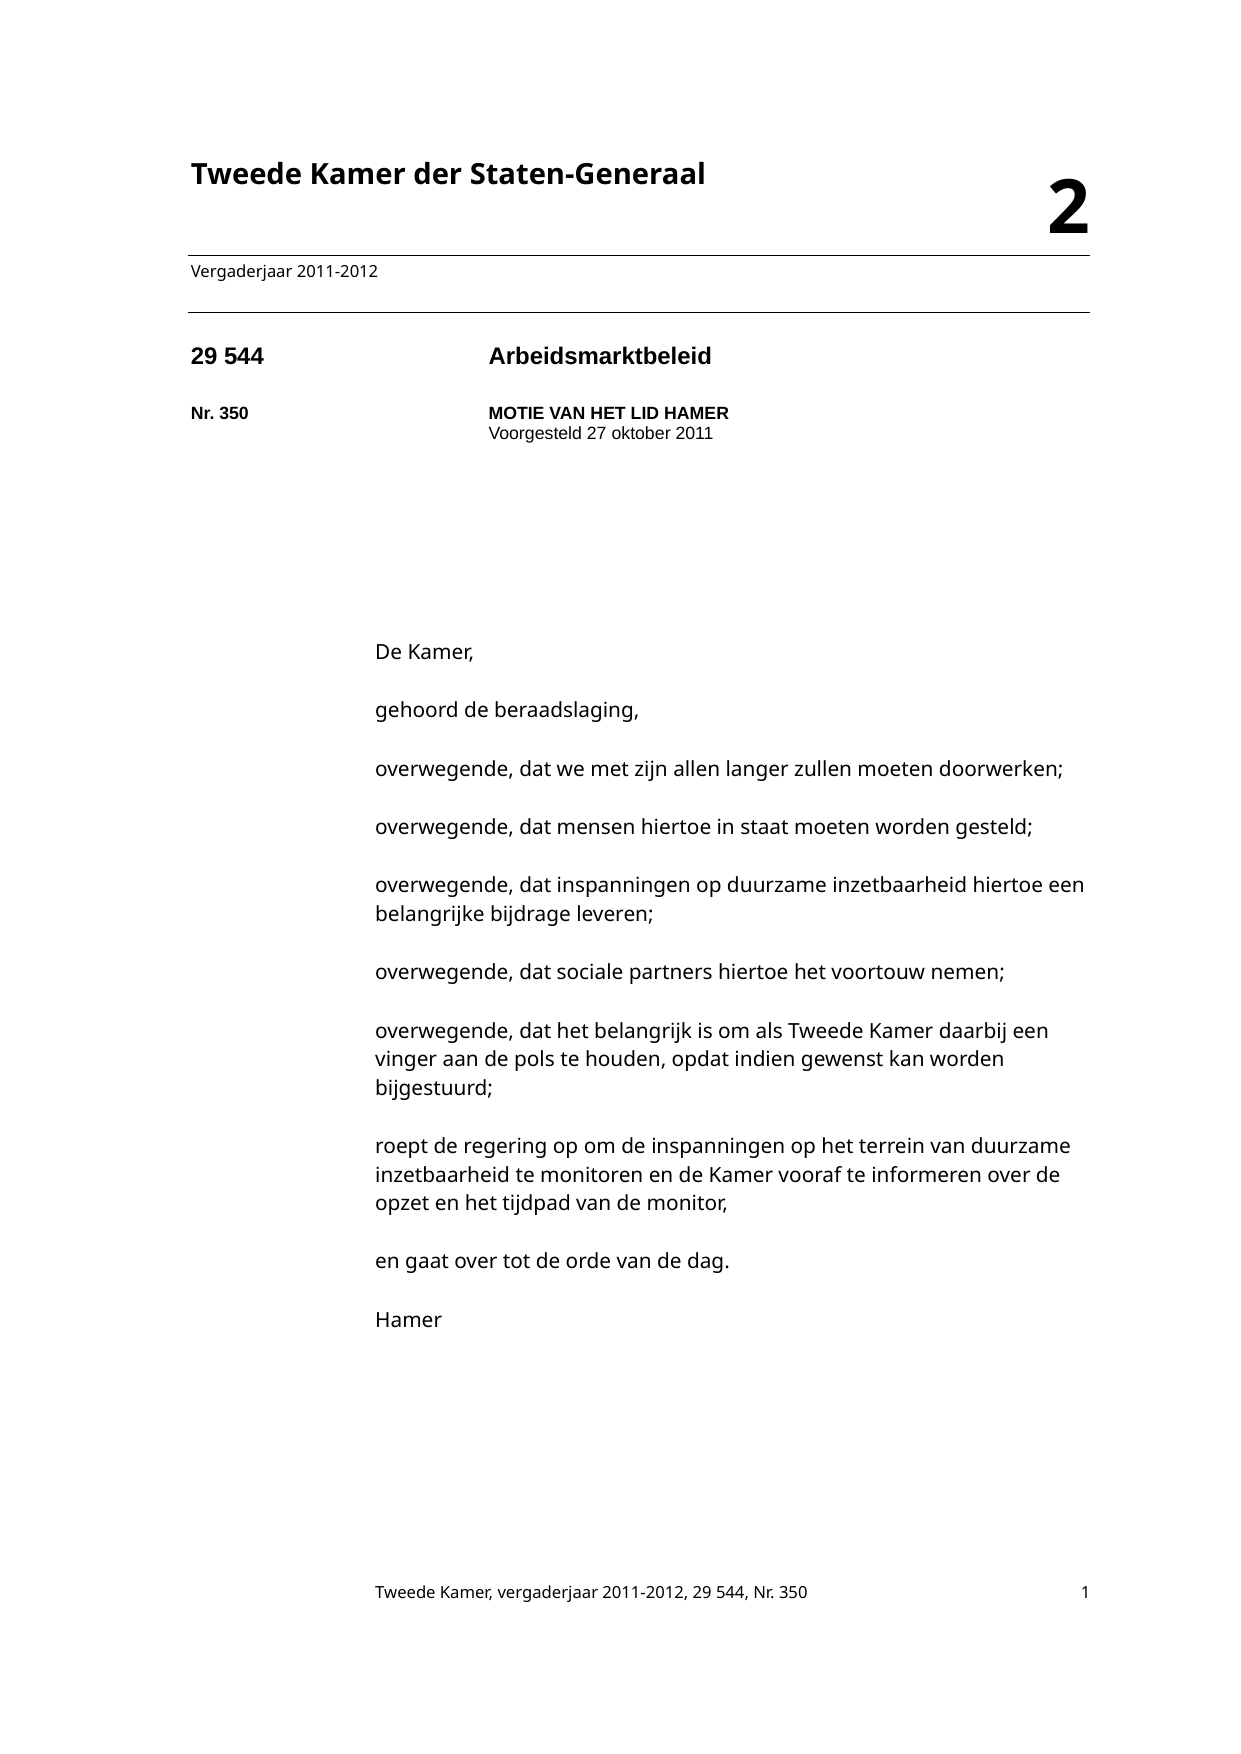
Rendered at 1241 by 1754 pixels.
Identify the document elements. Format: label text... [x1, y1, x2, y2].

text gehoord de beraadslaging, [375, 695, 1090, 724]
text Hamer [375, 1305, 1090, 1333]
table_cell Arbeidsmarktbeleid [485, 339, 1090, 399]
table_cell [485, 313, 1090, 339]
table_cell Vergaderjaar 2011-2012 [188, 256, 485, 312]
text overwegende, dat we met zijn allen langer zullen moeten doorwerken; [375, 754, 1090, 782]
table_header 2 [910, 150, 1090, 255]
table_cell [188, 313, 485, 339]
table_header Tweede Kamer der Staten-Generaal [188, 150, 909, 255]
text overwegende, dat inspanningen op duurzame inzetbaarheid hiertoe een belangrijke bijdrage leveren; [375, 871, 1090, 927]
text roept de regering op om de inspanningen op het terrein van duurzame inzetbaarheid te monitoren en de Kamer vooraf te informeren over de opzet en het tijdpad van de monitor, [375, 1131, 1090, 1217]
table_cell MOTIE VAN HET LID HAMER Voorgesteld 27 oktober 2011 [485, 399, 1090, 518]
text overwegende, dat sociale partners hiertoe het voortouw nemen; [375, 957, 1090, 986]
text De Kamer, [375, 637, 1090, 665]
text overwegende, dat het belangrijk is om als Tweede Kamer daarbij een vinger aan de pols te houden, opdat indien gewenst kan worden bijgestuurd; [375, 1016, 1090, 1101]
table_cell Nr. 350 [188, 399, 485, 518]
text overwegende, dat mensen hiertoe in staat moeten worden gesteld; [375, 812, 1090, 841]
text en gaat over tot de orde van de dag. [375, 1247, 1090, 1275]
table_cell 29 544 [188, 339, 485, 399]
table_cell [485, 256, 1090, 312]
